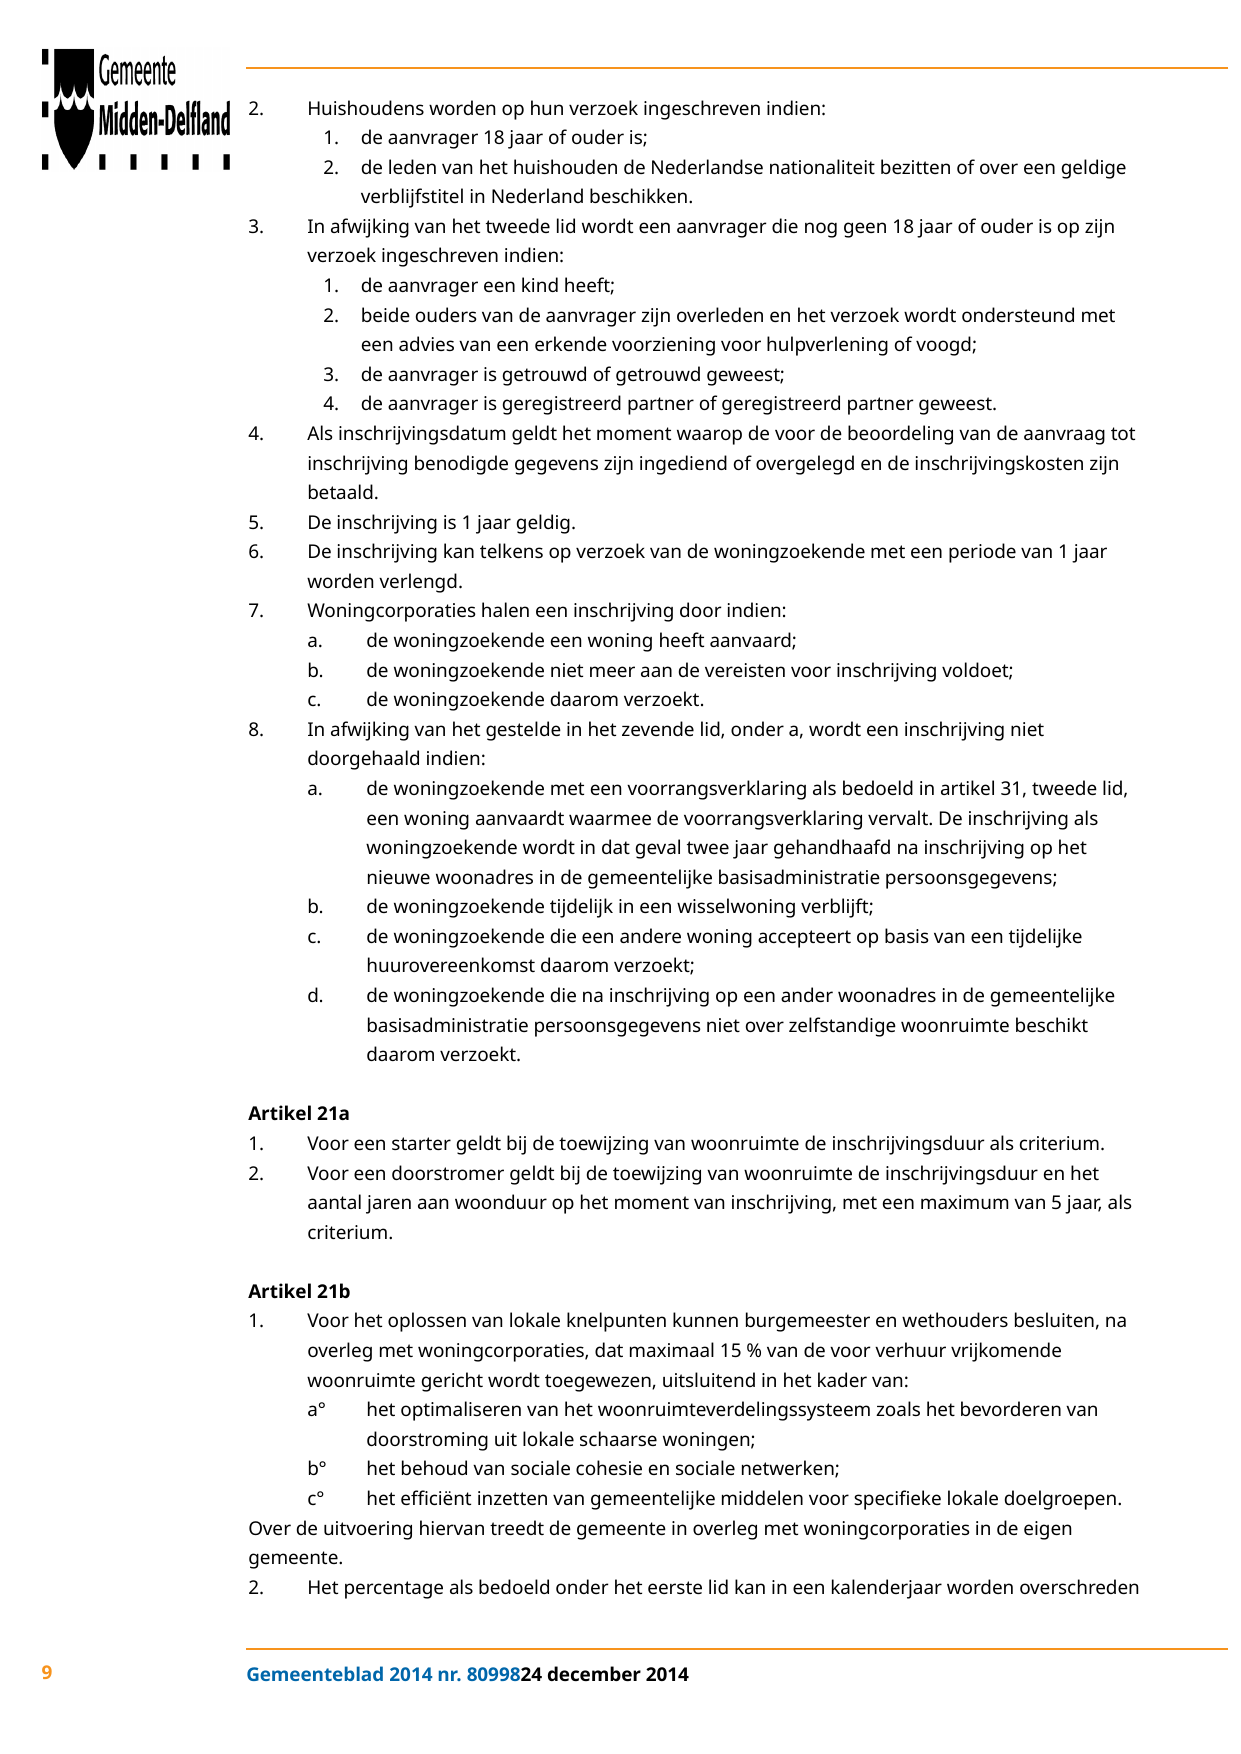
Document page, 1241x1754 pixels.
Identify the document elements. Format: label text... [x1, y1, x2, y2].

list Voor het oplossen van lokale knelpunten kunnen burgemeester en wethouders besluiten, na overleg met woningcorporaties, dat maximaal 15 % van de voor verhuur vrijkomende woonruimte gericht wordt toegewezen, uitsluitend in het kader van: [248, 1308, 1152, 1393]
list de aanvrager is getrouwd of getrouwd geweest; [323, 361, 1152, 387]
picture [41, 47, 231, 172]
list Woningcorporaties halen een inschrijving door indien: [248, 598, 1152, 623]
list de woningzoekende met een voorrangsverklaring als bedoeld in artikel 31, tweede lid, een woning aanvaardt waarmee de voorrangsverklaring vervalt. De inschrijving als woningzoekende wordt in dat geval twee jaar gehandhaafd na inschrijving op het nieuwe woonadres in de gemeentelijke basisadministratie persoonsgegevens; [307, 775, 1152, 890]
list Als inschrijvingsdatum geldt het moment waarop de voor de beoordeling van de aanvraag tot inschrijving benodigde gegevens zijn ingediend of overgelegd en de inschrijvingskosten zijn betaald. [248, 420, 1152, 505]
list beide ouders van de aanvrager zijn overleden en het verzoek wordt ondersteund met een advies van een erkende voorziening voor hulpverlening of voogd; [323, 302, 1152, 357]
list De inschrijving kan telkens op verzoek van de woningzoekende met een periode van 1 jaar worden verlengd. [248, 538, 1152, 594]
list de woningzoekende een woning heeft aanvaard; [307, 627, 1152, 653]
list de aanvrager is geregistreerd partner of geregistreerd partner geweest. [323, 391, 1152, 416]
text Artikel 21b [248, 1278, 1152, 1304]
list de aanvrager een kind heeft; [323, 272, 1152, 298]
list Het percentage als bedoeld onder het eerste lid kan in een kalenderjaar worden overschreden [248, 1574, 1152, 1600]
list De inschrijving is 1 jaar geldig. [248, 509, 1152, 535]
list de woningzoekende niet meer aan de vereisten voor inschrijving voldoet; [307, 657, 1152, 683]
list In afwijking van het tweede lid wordt een aanvrager die nog geen 18 jaar of ouder is op zijn verzoek ingeschreven indien: [248, 213, 1152, 268]
list Huishoudens worden op hun verzoek ingeschreven indien: [248, 95, 1152, 121]
list de woningzoekende die na inschrijving op een ander woonadres in de gemeentelijke basisadministratie persoonsgegevens niet over zelfstandige woonruimte beschikt daarom verzoekt. [307, 982, 1152, 1067]
list de woningzoekende daarom verzoekt. [307, 686, 1152, 712]
list Voor een starter geldt bij de toewijzing van woonruimte de inschrijvingsduur als criterium. [248, 1130, 1152, 1156]
text Over de uitvoering hiervan treedt de gemeente in overleg met woningcorporaties in de eigen gemeente. [248, 1515, 1152, 1570]
list Voor een doorstromer geldt bij de toewijzing van woonruimte de inschrijvingsduur en het aantal jaren aan woonduur op het moment van inschrijving, met een maximum van 5 jaar, als criterium. [248, 1160, 1152, 1245]
list In afwijking van het gestelde in het zevende lid, onder a, wordt een inschrijving niet doorgehaald indien: [248, 716, 1152, 771]
list het optimaliseren van het woonruimteverdelingssysteem zoals het bevorderen van doorstroming uit lokale schaarse woningen; [307, 1396, 1152, 1452]
list het behoud van sociale cohesie en sociale netwerken; [307, 1456, 1152, 1481]
list de woningzoekende tijdelijk in een wisselwoning verblijft; [307, 893, 1152, 919]
list de woningzoekende die een andere woning accepteert op basis van een tijdelijke huurovereenkomst daarom verzoekt; [307, 923, 1152, 978]
list de aanvrager 18 jaar of ouder is; [323, 124, 1152, 150]
list de leden van het huishouden de Nederlandse nationaliteit bezitten of over een geldige verblijfstitel in Nederland beschikken. [323, 154, 1152, 209]
list het efficiënt inzetten van gemeentelijke middelen voor specifieke lokale doelgroepen. [307, 1485, 1152, 1511]
text Artikel 21a [248, 1101, 1152, 1126]
